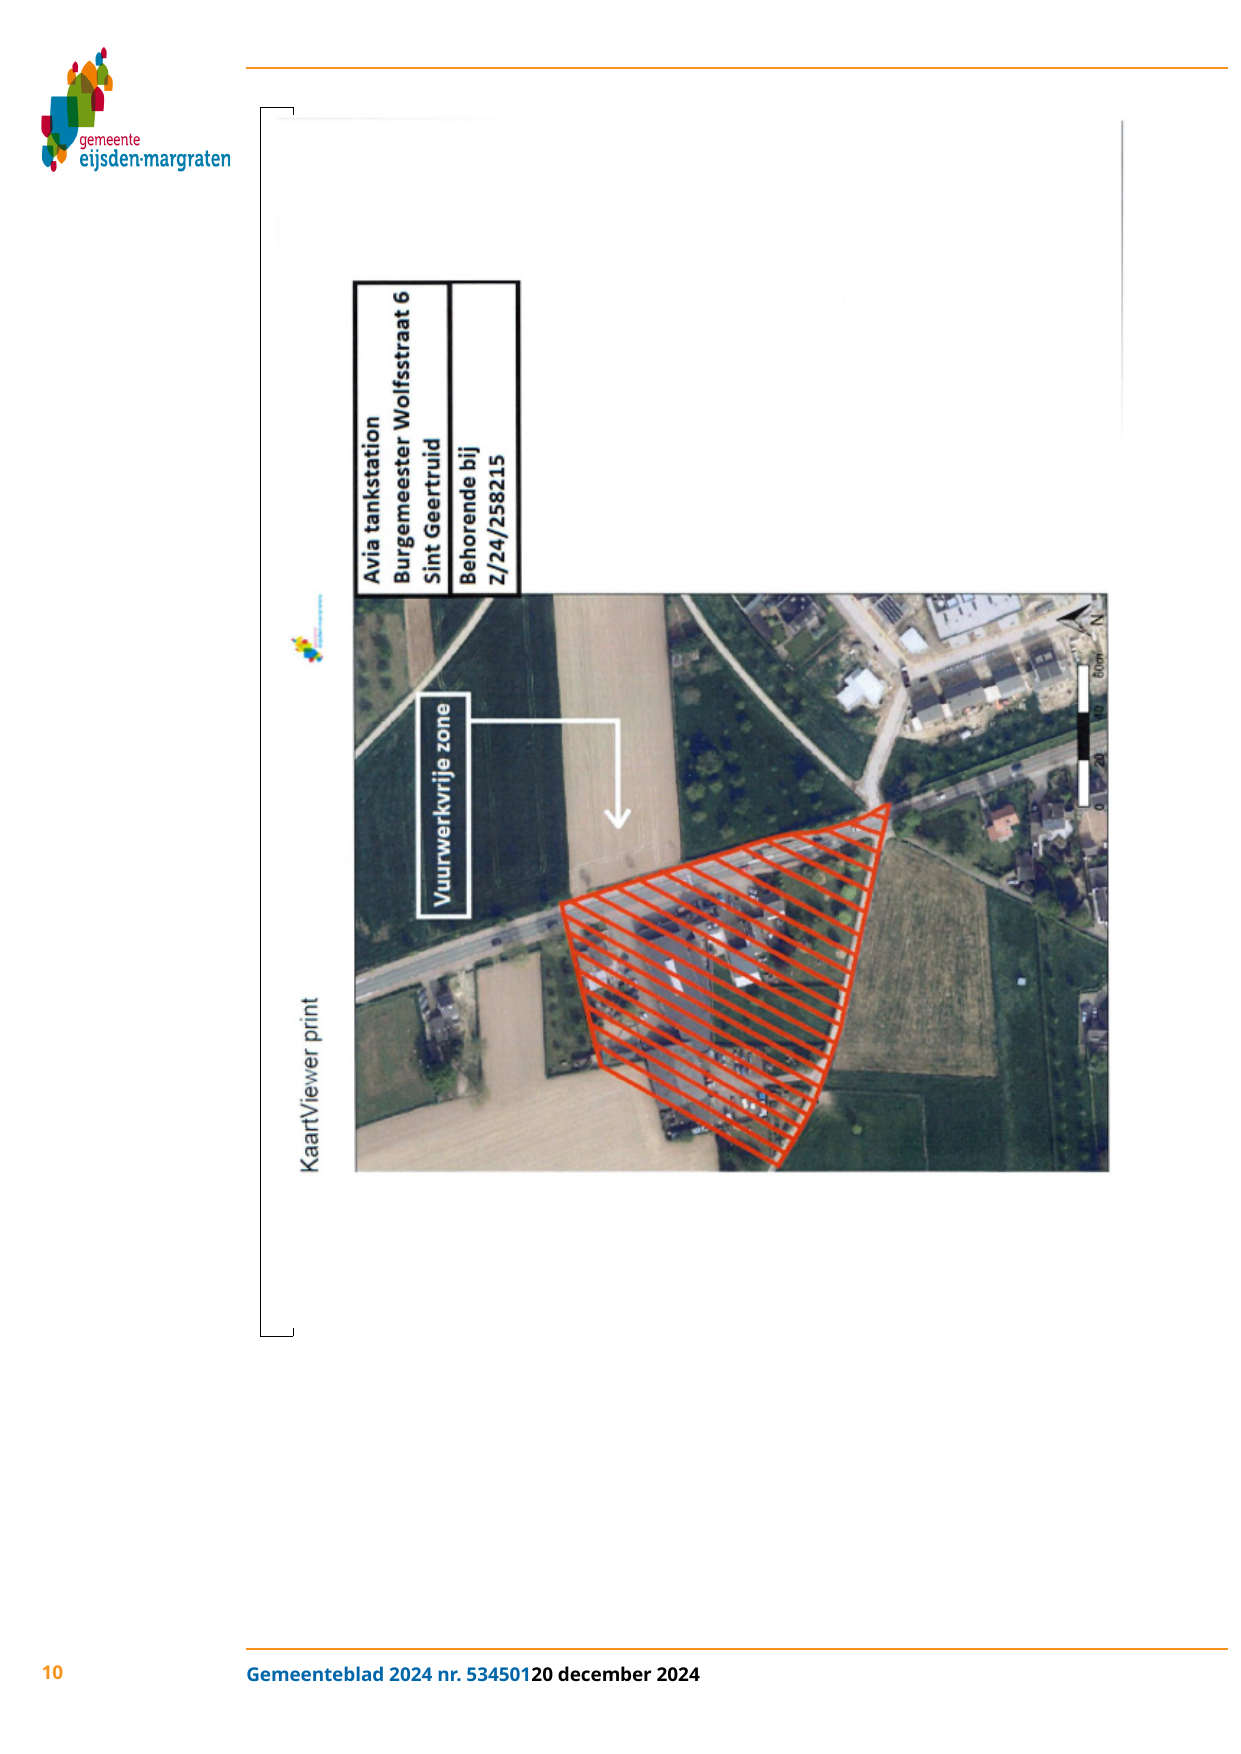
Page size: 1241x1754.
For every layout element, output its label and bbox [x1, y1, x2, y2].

picture [268, 115, 1125, 1328]
picture [41, 47, 231, 172]
